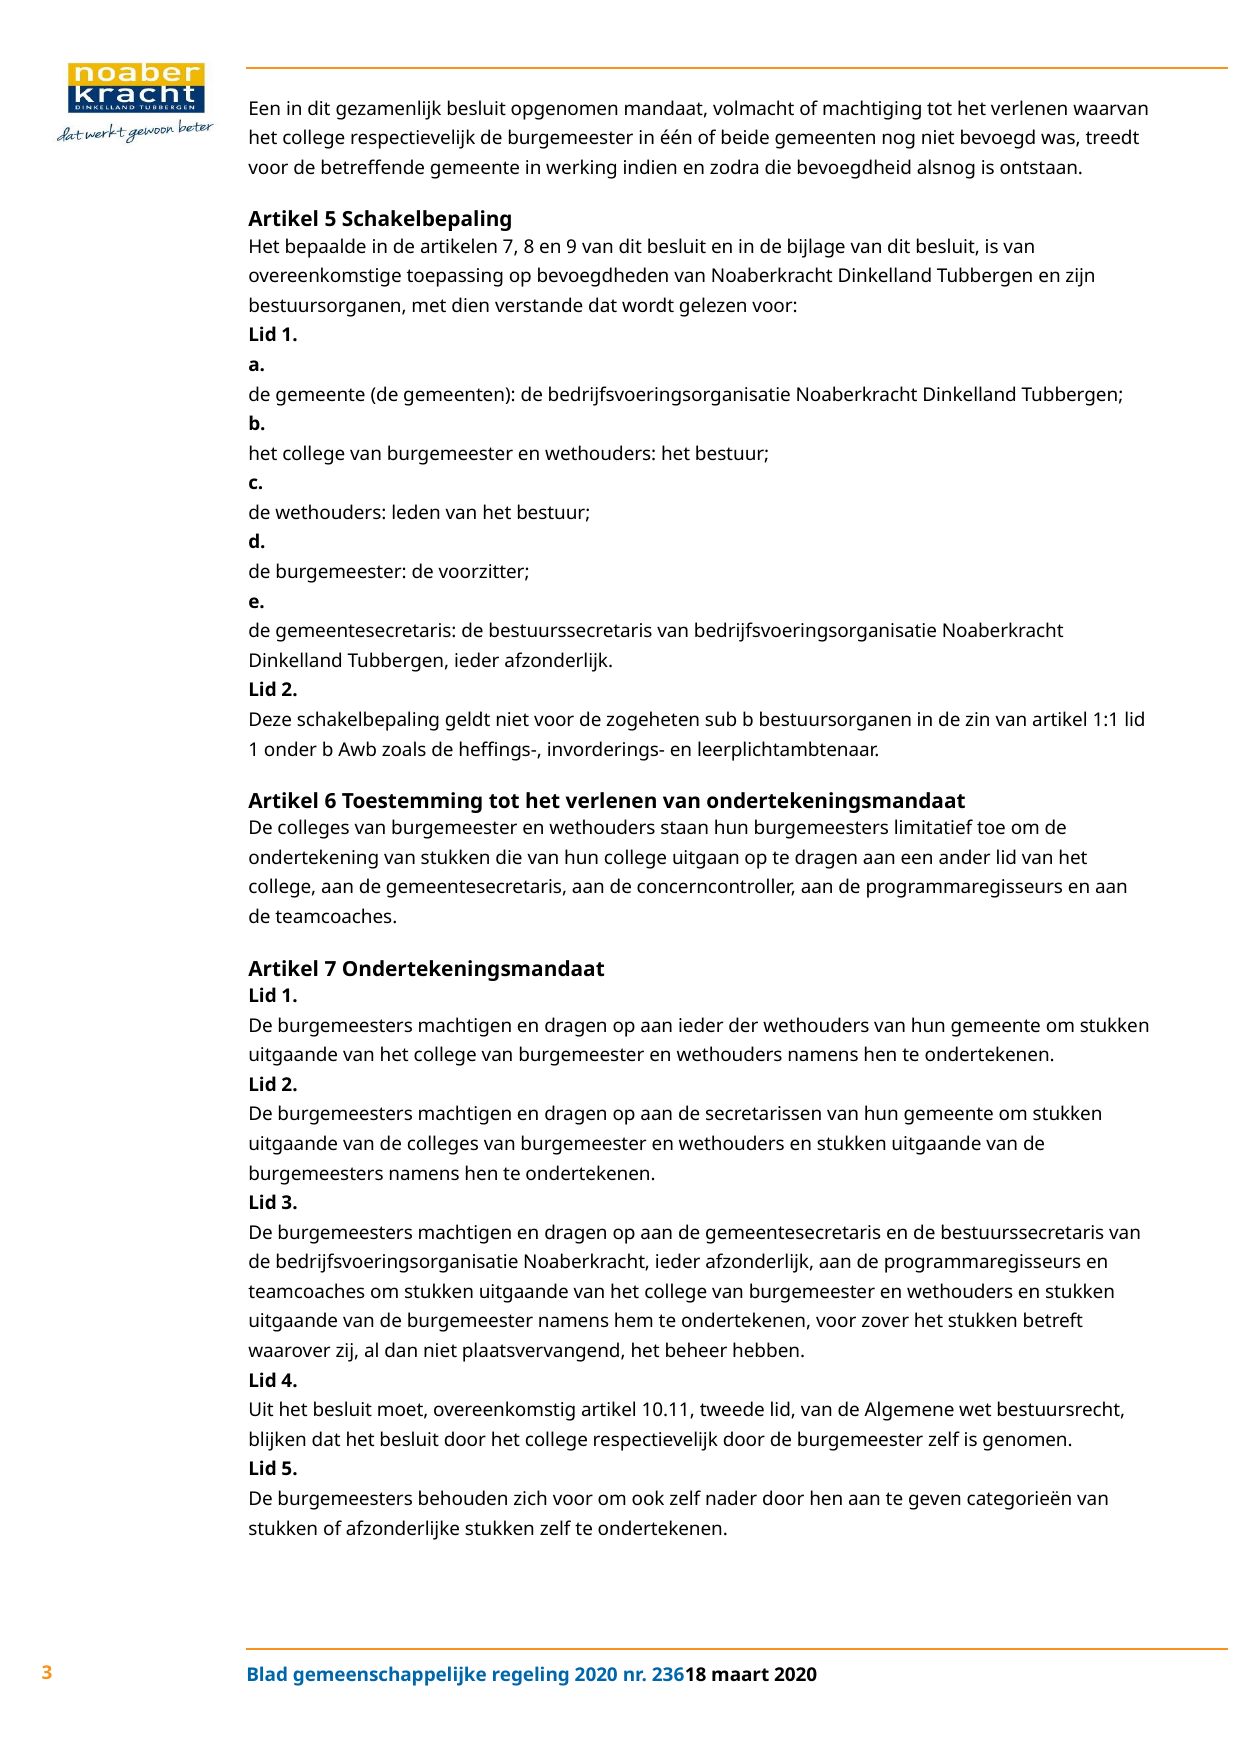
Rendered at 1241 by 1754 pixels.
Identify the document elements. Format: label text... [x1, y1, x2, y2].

text het college van burgemeester en wethouders: het bestuur; [248, 440, 1152, 466]
text de wethouders: leden van het bestuur; [248, 499, 1152, 525]
text Lid 2. [248, 677, 1152, 702]
text De burgemeesters machtigen en dragen op aan ieder der wethouders van hun gemeente om stukken uitgaande van het college van burgemeester en wethouders namens hen te ondertekenen. [248, 1012, 1152, 1067]
text b. [248, 410, 1152, 436]
text Het bepaalde in de artikelen 7, 8 en 9 van dit besluit en in de bijlage van dit besluit, is van overeenkomstige toepassing op bevoegdheden van Noaberkracht Dinkelland Tubbergen en zijn bestuursorganen, met dien verstande dat wordt gelezen voor: [248, 233, 1152, 318]
text de gemeente (de gemeenten): de bedrijfsvoeringsorganisatie Noaberkracht Dinkelland Tubbergen; [248, 381, 1152, 406]
text de burgemeester: de voorzitter; [248, 558, 1152, 584]
text Lid 2. [248, 1071, 1152, 1097]
text Lid 5. [248, 1456, 1152, 1481]
text a. [248, 351, 1152, 377]
text De burgemeesters machtigen en dragen op aan de gemeentesecretaris en de bestuurssecretaris van de bedrijfsvoeringsorganisatie Noaberkracht, ieder afzonderlijk, aan de programmaregisseurs en teamcoaches om stukken uitgaande van het college van burgemeester en wethouders en stukken uitgaande van de burgemeester namens hem te ondertekenen, voor zover het stukken betreft waarover zij, al dan niet plaatsvervangend, het beheer hebben. [248, 1219, 1152, 1363]
text Een in dit gezamenlijk besluit opgenomen mandaat, volmacht of machtiging tot het verlenen waarvan het college respectievelijk de burgemeester in één of beide gemeenten nog niet bevoegd was, treedt voor de betreffende gemeente in werking indien en zodra die bevoegdheid alsnog is ontstaan. [248, 95, 1152, 180]
text Artikel 5 Schakelbepaling [248, 204, 1152, 233]
text c. [248, 469, 1152, 495]
text Lid 1. [248, 322, 1152, 347]
text Uit het besluit moet, overeenkomstig artikel 10.11, tweede lid, van de Algemene wet bestuursrecht, blijken dat het besluit door het college respectievelijk door de burgemeester zelf is genomen. [248, 1396, 1152, 1452]
text De colleges van burgemeester en wethouders staan hun burgemeesters limitatief toe om de ondertekening van stukken die van hun college uitgaan op te dragen aan een ander lid van het college, aan de gemeentesecretaris, aan de concerncontroller, aan de programmaregisseurs en aan de teamcoaches. [248, 814, 1152, 929]
text d. [248, 529, 1152, 554]
text de gemeentesecretaris: de bestuurssecretaris van bedrijfsvoeringsorganisatie Noaberkracht Dinkelland Tubbergen, ieder afzonderlijk. [248, 617, 1152, 673]
text Lid 4. [248, 1367, 1152, 1392]
text Deze schakelbepaling geldt niet voor de zogeheten sub b bestuursorganen in de zin van artikel 1:1 lid 1 onder b Awb zoals de heffings-, invorderings- en leerplichtambtenaar. [248, 706, 1152, 761]
text Artikel 6 Toestemming tot het verlenen van ondertekeningsmandaat [248, 786, 1152, 814]
text Lid 3. [248, 1189, 1152, 1215]
text Artikel 7 Ondertekeningsmandaat [248, 954, 1152, 982]
text De burgemeesters behouden zich voor om ook zelf nader door hen aan te geven categorieën van stukken of afzonderlijke stukken zelf te ondertekenen. [248, 1485, 1152, 1540]
text e. [248, 588, 1152, 613]
text Lid 1. [248, 982, 1152, 1008]
text De burgemeesters machtigen en dragen op aan de secretarissen van hun gemeente om stukken uitgaande van de colleges van burgemeester en wethouders en stukken uitgaande van de burgemeesters namens hen te ondertekenen. [248, 1101, 1152, 1185]
picture [41, 47, 231, 172]
